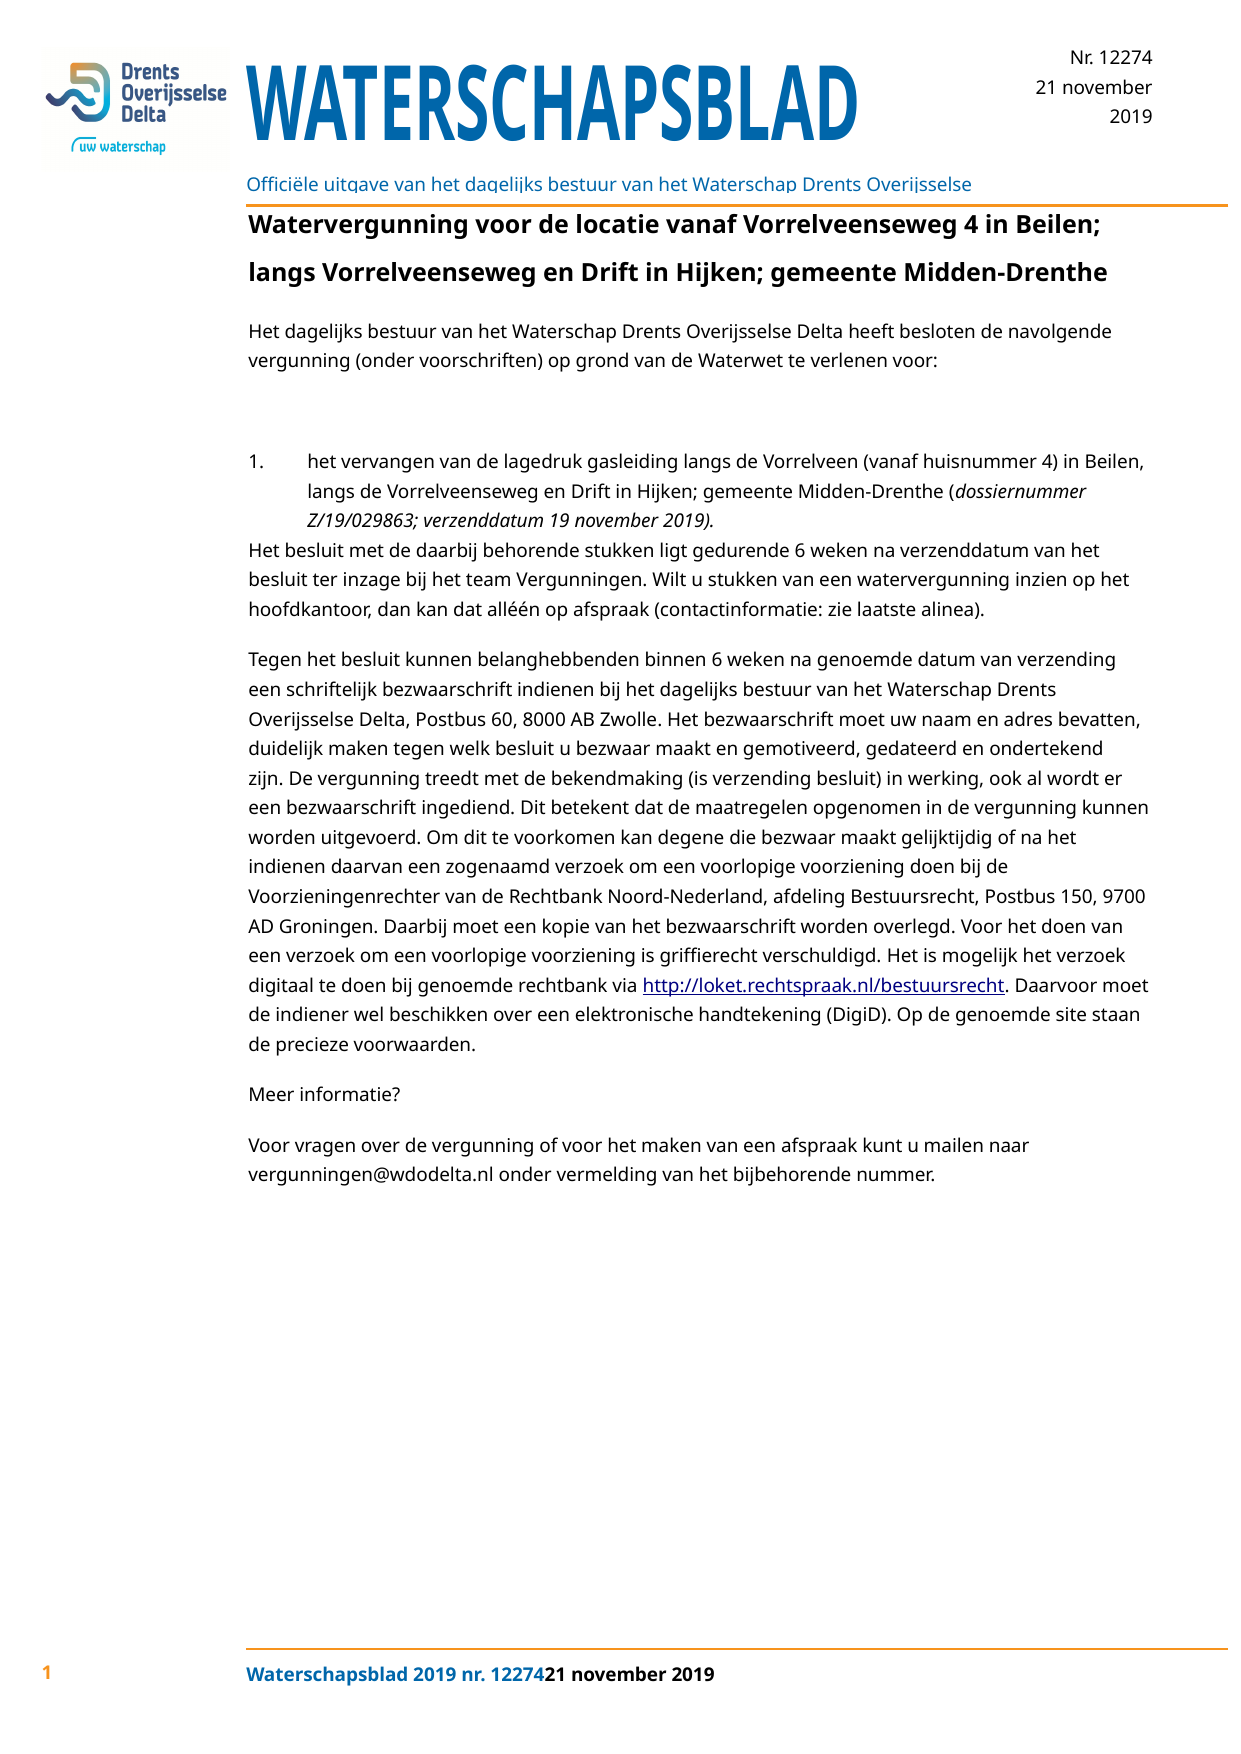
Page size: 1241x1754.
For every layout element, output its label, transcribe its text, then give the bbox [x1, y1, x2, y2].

text Watervergunning voor de locatie vanaf Vorrelveenseweg 4 in Beilen; langs Vorrelveenseweg en Drift in Hijken; gemeente Midden-Drenthe [248, 207, 1152, 288]
text Het besluit met de daarbij behorende stukken ligt gedurende 6 weken na verzenddatum van het besluit ter inzage bij het team Vergunningen. Wilt u stukken van een watervergunning inzien op het hoofdkantoor, dan kan dat alléén op afspraak (contactinformatie: zie laatste alinea). [248, 537, 1152, 622]
text Tegen het besluit kunnen belanghebbenden binnen 6 weken na genoemde datum van verzending een schriftelijk bezwaarschrift indienen bij het dagelijks bestuur van het Waterschap Drents Overijsselse Delta, Postbus 60, 8000 AB Zwolle. Het bezwaarschrift moet uw naam en adres bevatten, duidelijk maken tegen welk besluit u bezwaar maakt en gemotiveerd, gedateerd en ondertekend zijn. De vergunning treedt met de bekendmaking (is verzending besluit) in werking, ook al wordt er een bezwaarschrift ingediend. Dit betekent dat de maatregelen opgenomen in de vergunning kunnen worden uitgevoerd. Om dit te voorkomen kan degene die bezwaar maakt gelijktijdig of na het indienen daarvan een zogenaamd verzoek om een voorlopige voorziening doen bij de Voorzieningenrechter van de Rechtbank Noord-Nederland, afdeling Bestuursrecht, Postbus 150, 9700 AD Groningen. Daarbij moet een kopie van het bezwaarschrift worden overlegd. Voor het doen van een verzoek om een voorlopige voorziening is griffierecht verschuldigd. Het is mogelijk het verzoek digitaal te doen bij genoemde rechtbank via http://loket.rechtspraak.nl/bestuursrecht. Daarvoor moet de indiener wel beschikken over een elektronische handtekening (DigiD). Op de genoemde site staan de precieze voorwaarden. [248, 647, 1152, 1057]
list het vervangen van de lagedruk gasleiding langs de Vorrelveen (vanaf huisnummer 4) in Beilen, langs de Vorrelveenseweg en Drift in Hijken; gemeente Midden-Drenthe (dossiernummer Z/19/029863; verzenddatum 19 november 2019). [248, 448, 1152, 533]
text Meer informatie? [248, 1082, 1152, 1107]
picture [41, 47, 231, 172]
text Voor vragen over de vergunning of voor het maken van een afspraak kunt u mailen naar vergunningen@wdodelta.nl onder vermelding van het bijbehorende nummer. [248, 1132, 1152, 1187]
text Het dagelijks bestuur van het Waterschap Drents Overijsselse Delta heeft besloten de navolgende vergunning (onder voorschriften) op grond van de Waterwet te verlenen voor: [248, 318, 1152, 373]
